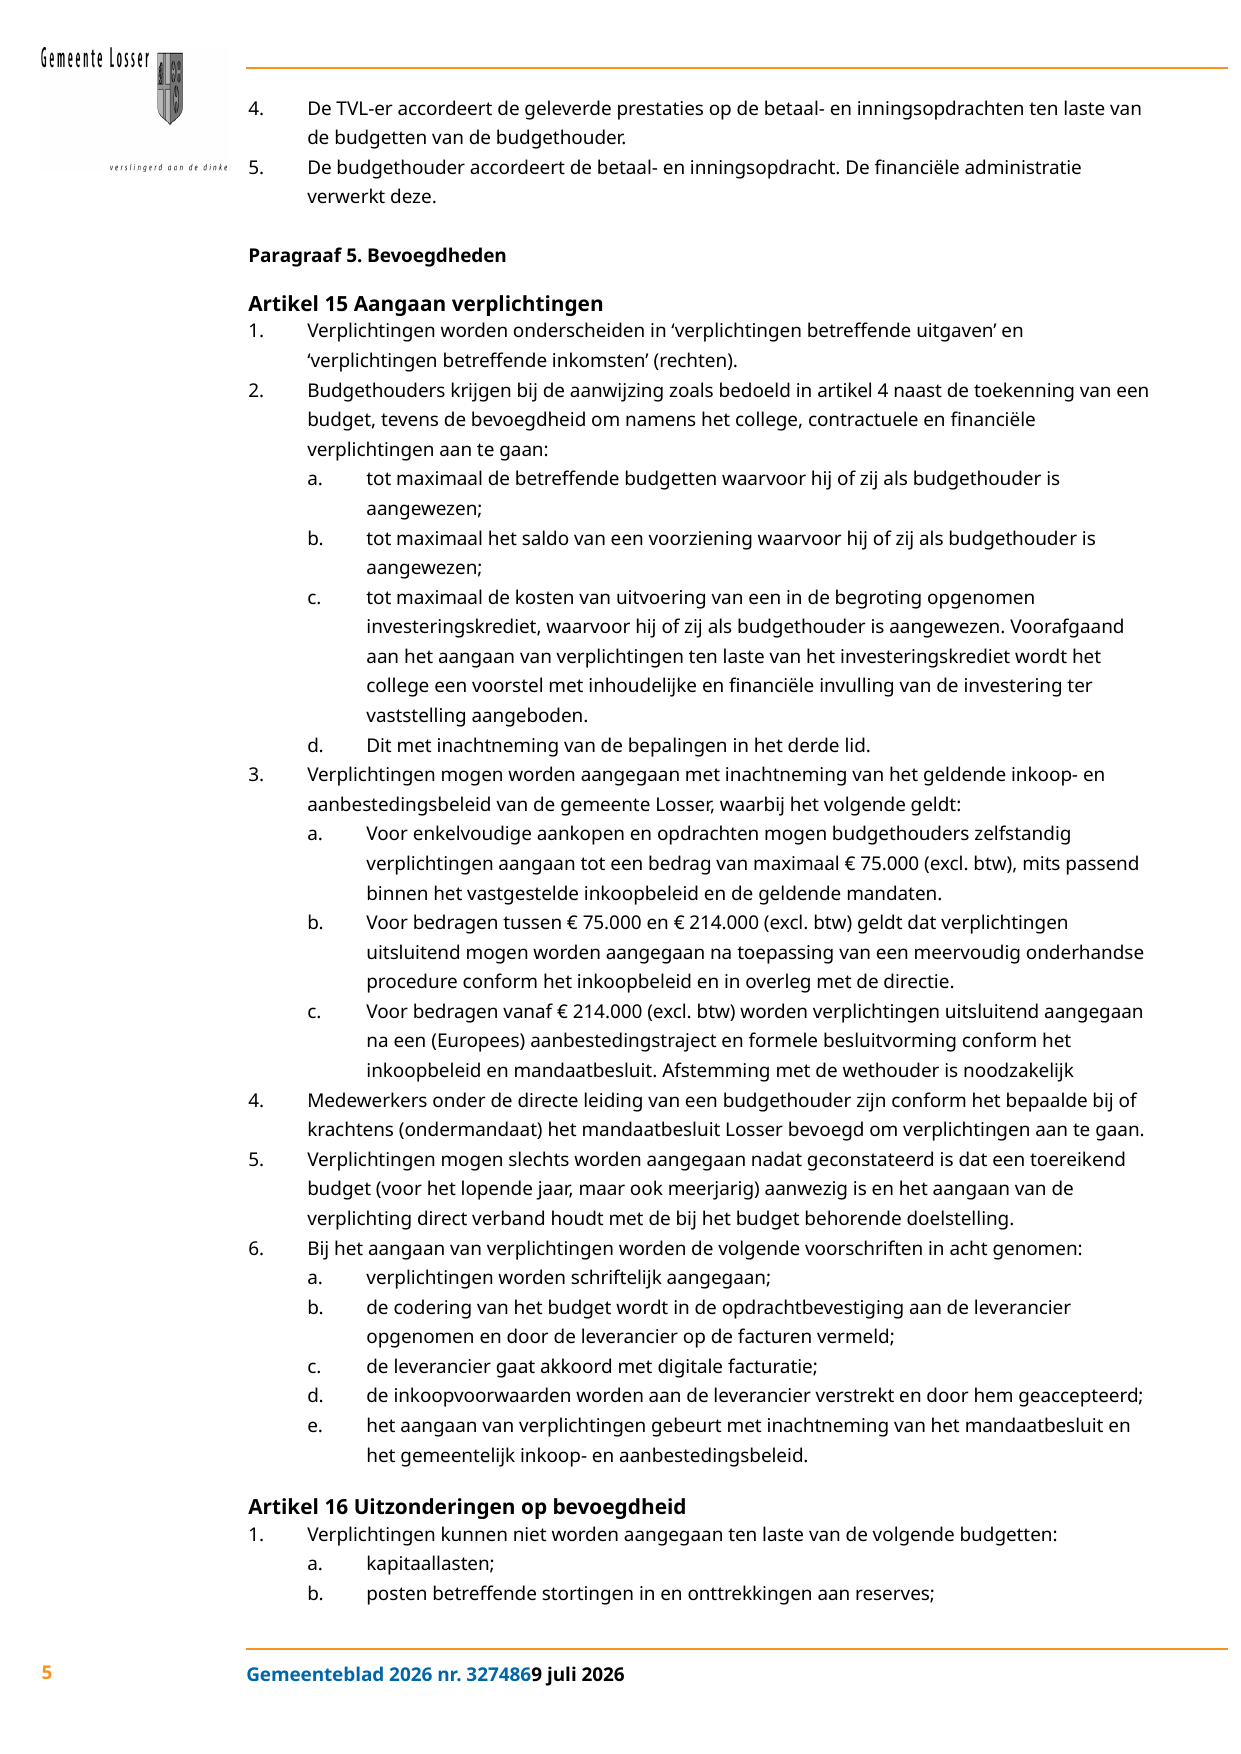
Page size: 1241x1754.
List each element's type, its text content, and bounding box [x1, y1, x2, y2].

picture [41, 47, 231, 172]
text Artikel 16 Uitzonderingen op bevoegdheid [248, 1492, 1152, 1521]
list De budgethouder accordeert de betaal- en inningsopdracht. De financiële administratie verwerkt deze. [248, 154, 1152, 209]
list Verplichtingen worden onderscheiden in ‘verplichtingen betreffende uitgaven’ en ‘verplichtingen betreffende inkomsten’ (rechten). [248, 318, 1152, 373]
list Voor bedragen tussen € 75.000 en € 214.000 (excl. btw) geldt dat verplichtingen uitsluitend mogen worden aangegaan na toepassing van een meervoudig onderhandse procedure conform het inkoopbeleid en in overleg met de directie. [307, 909, 1152, 994]
list Budgethouders krijgen bij de aanwijzing zoals bedoeld in artikel 4 naast de toekenning van een budget, tevens de bevoegdheid om namens het college, contractuele en financiële verplichtingen aan te gaan: [248, 377, 1152, 462]
list Verplichtingen kunnen niet worden aangegaan ten laste van de volgende budgetten: [248, 1521, 1152, 1546]
list De TVL-er accordeert de geleverde prestaties op de betaal- en inningsopdrachten ten laste van de budgetten van de budgethouder. [248, 95, 1152, 150]
list Voor enkelvoudige aankopen en opdrachten mogen budgethouders zelfstandig verplichtingen aangaan tot een bedrag van maximaal € 75.000 (excl. btw), mits passend binnen het vastgestelde inkoopbeleid en de geldende mandaten. [307, 821, 1152, 906]
text Artikel 15 Aangaan verplichtingen [248, 289, 1152, 318]
list verplichtingen worden schriftelijk aangegaan; [307, 1264, 1152, 1290]
list tot maximaal de betreffende budgetten waarvoor hij of zij als budgethouder is aangewezen; [307, 466, 1152, 521]
text Paragraaf 5. Bevoegdheden [248, 243, 1152, 268]
list de codering van het budget wordt in de opdrachtbevestiging aan de leverancier opgenomen en door de leverancier op de facturen vermeld; [307, 1294, 1152, 1349]
list Verplichtingen mogen slechts worden aangegaan nadat geconstateerd is dat een toereikend budget (voor het lopende jaar, maar ook meerjarig) aanwezig is en het aangaan van de verplichting direct verband houdt met de bij het budget behorende doelstelling. [248, 1146, 1152, 1231]
list de inkoopvoorwaarden worden aan de leverancier verstrekt en door hem geaccepteerd; [307, 1383, 1152, 1408]
list het aangaan van verplichtingen gebeurt met inachtneming van het mandaatbesluit en het gemeentelijk inkoop- en aanbestedingsbeleid. [307, 1412, 1152, 1468]
list Medewerkers onder de directe leiding van een budgethouder zijn conform het bepaalde bij of krachtens (ondermandaat) het mandaatbesluit Losser bevoegd om verplichtingen aan te gaan. [248, 1087, 1152, 1142]
list kapitaallasten; [307, 1550, 1152, 1576]
list Bij het aangaan van verplichtingen worden de volgende voorschriften in acht genomen: [248, 1235, 1152, 1261]
list de leverancier gaat akkoord met digitale facturatie; [307, 1353, 1152, 1379]
list Dit met inachtneming van de bepalingen in het derde lid. [307, 732, 1152, 758]
list Verplichtingen mogen worden aangegaan met inachtneming van het geldende inkoop- en aanbestedingsbeleid van de gemeente Losser, waarbij het volgende geldt: [248, 761, 1152, 817]
list tot maximaal het saldo van een voorziening waarvoor hij of zij als budgethouder is aangewezen; [307, 525, 1152, 580]
list tot maximaal de kosten van uitvoering van een in de begroting opgenomen investeringskrediet, waarvoor hij of zij als budgethouder is aangewezen. Voorafgaand aan het aangaan van verplichtingen ten laste van het investeringskrediet wordt het college een voorstel met inhoudelijke en financiële invulling van de investering ter vaststelling aangeboden. [307, 584, 1152, 728]
list Voor bedragen vanaf € 214.000 (excl. btw) worden verplichtingen uitsluitend aangegaan na een (Europees) aanbestedingstraject en formele besluitvorming conform het inkoopbeleid en mandaatbesluit. Afstemming met de wethouder is noodzakelijk [307, 998, 1152, 1083]
list posten betreffende stortingen in en onttrekkingen aan reserves; [307, 1580, 1152, 1606]
